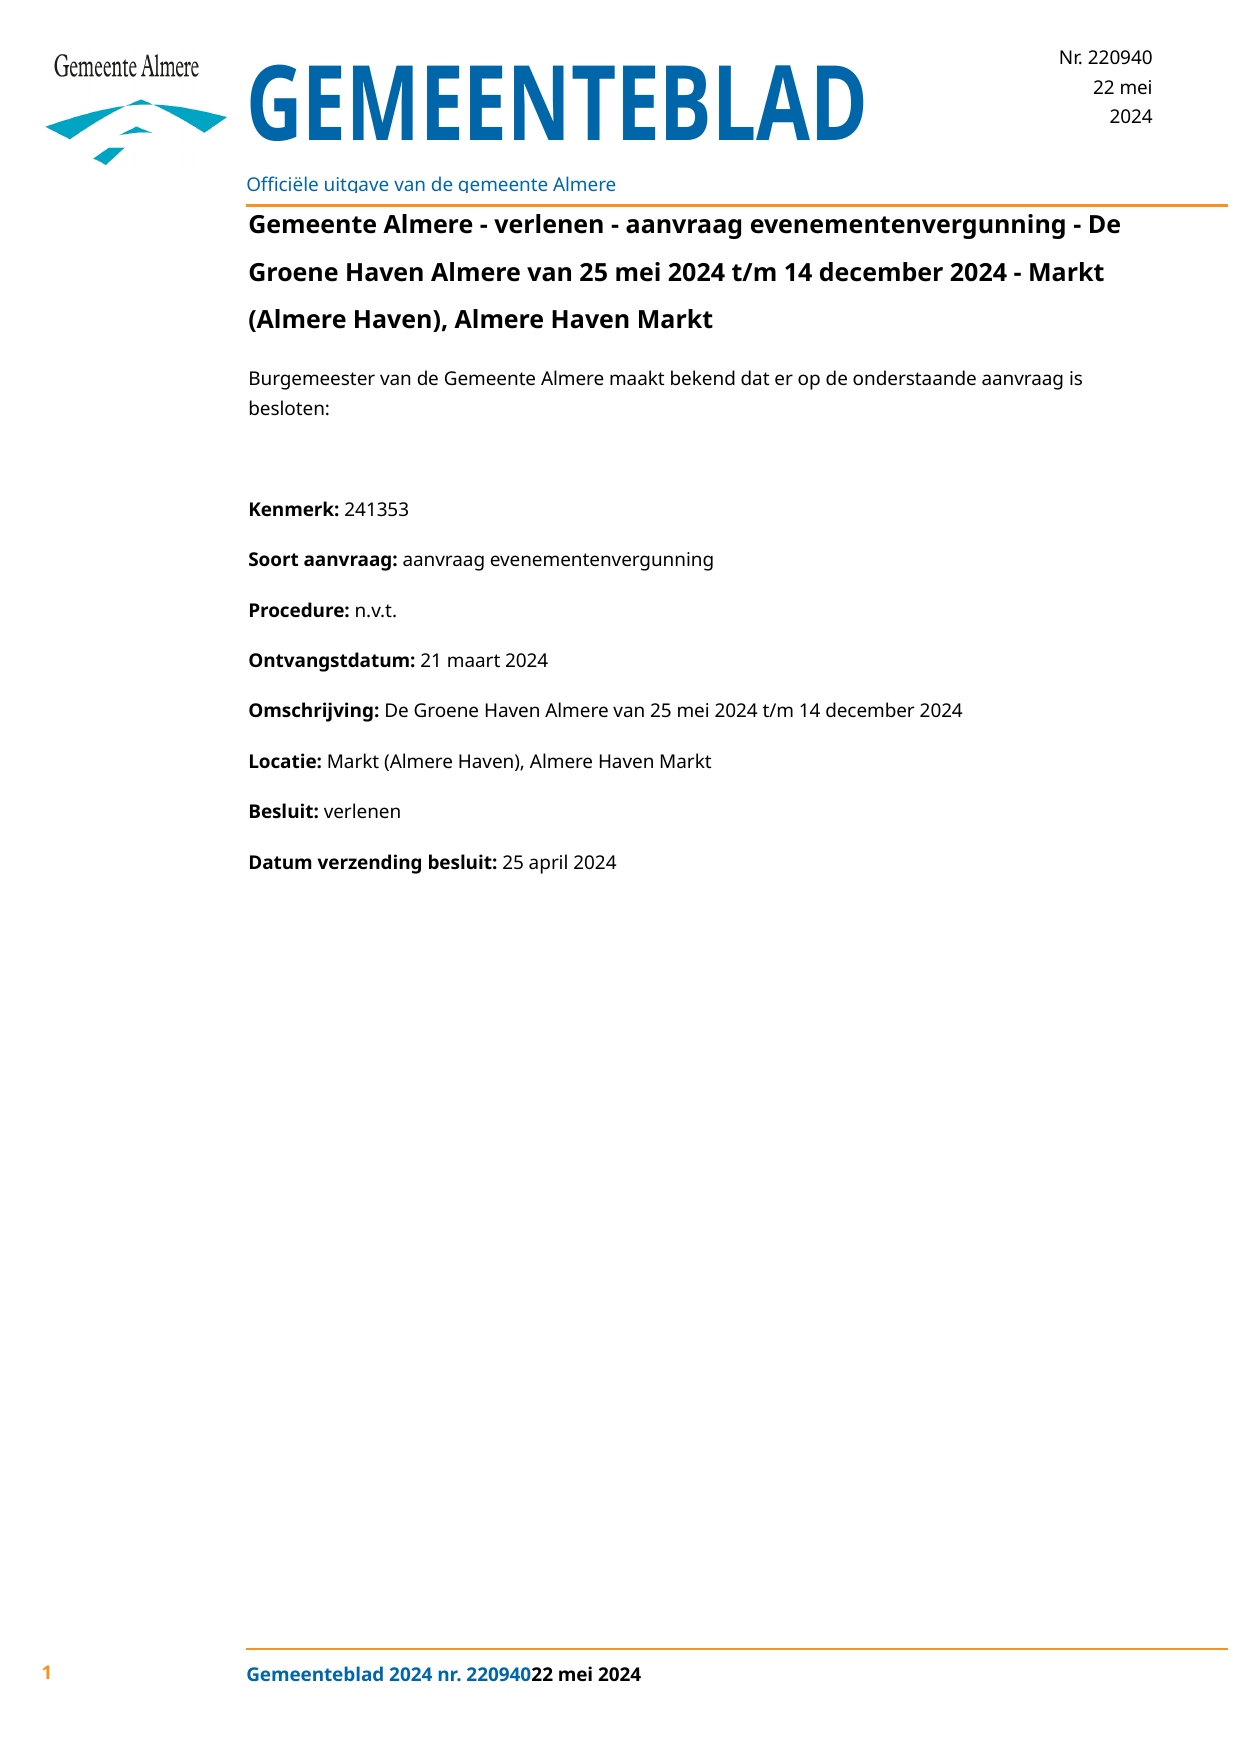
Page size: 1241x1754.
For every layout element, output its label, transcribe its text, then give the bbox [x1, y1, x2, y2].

text Burgemeester van de Gemeente Almere maakt bekend dat er op de onderstaande aanvraag is besloten: [248, 366, 1152, 421]
text Kenmerk: 241353 [248, 496, 1152, 522]
text Locatie: Markt (Almere Haven), Almere Haven Markt [248, 748, 1152, 774]
picture [41, 47, 231, 172]
text Omschrijving: De Groene Haven Almere van 25 mei 2024 t/m 14 december 2024 [248, 698, 1152, 723]
text Procedure: n.v.t. [248, 597, 1152, 622]
text Besluit: verlenen [248, 798, 1152, 824]
text Soort aanvraag: aanvraag evenementenvergunning [248, 546, 1152, 572]
text Datum verzending besluit: 25 april 2024 [248, 849, 1152, 874]
text Ontvangstdatum: 21 maart 2024 [248, 647, 1152, 673]
text Gemeente Almere - verlenen - aanvraag evenementenvergunning - De Groene Haven Almere van 25 mei 2024 t/m 14 december 2024 - Markt (Almere Haven), Almere Haven Markt [248, 207, 1152, 336]
